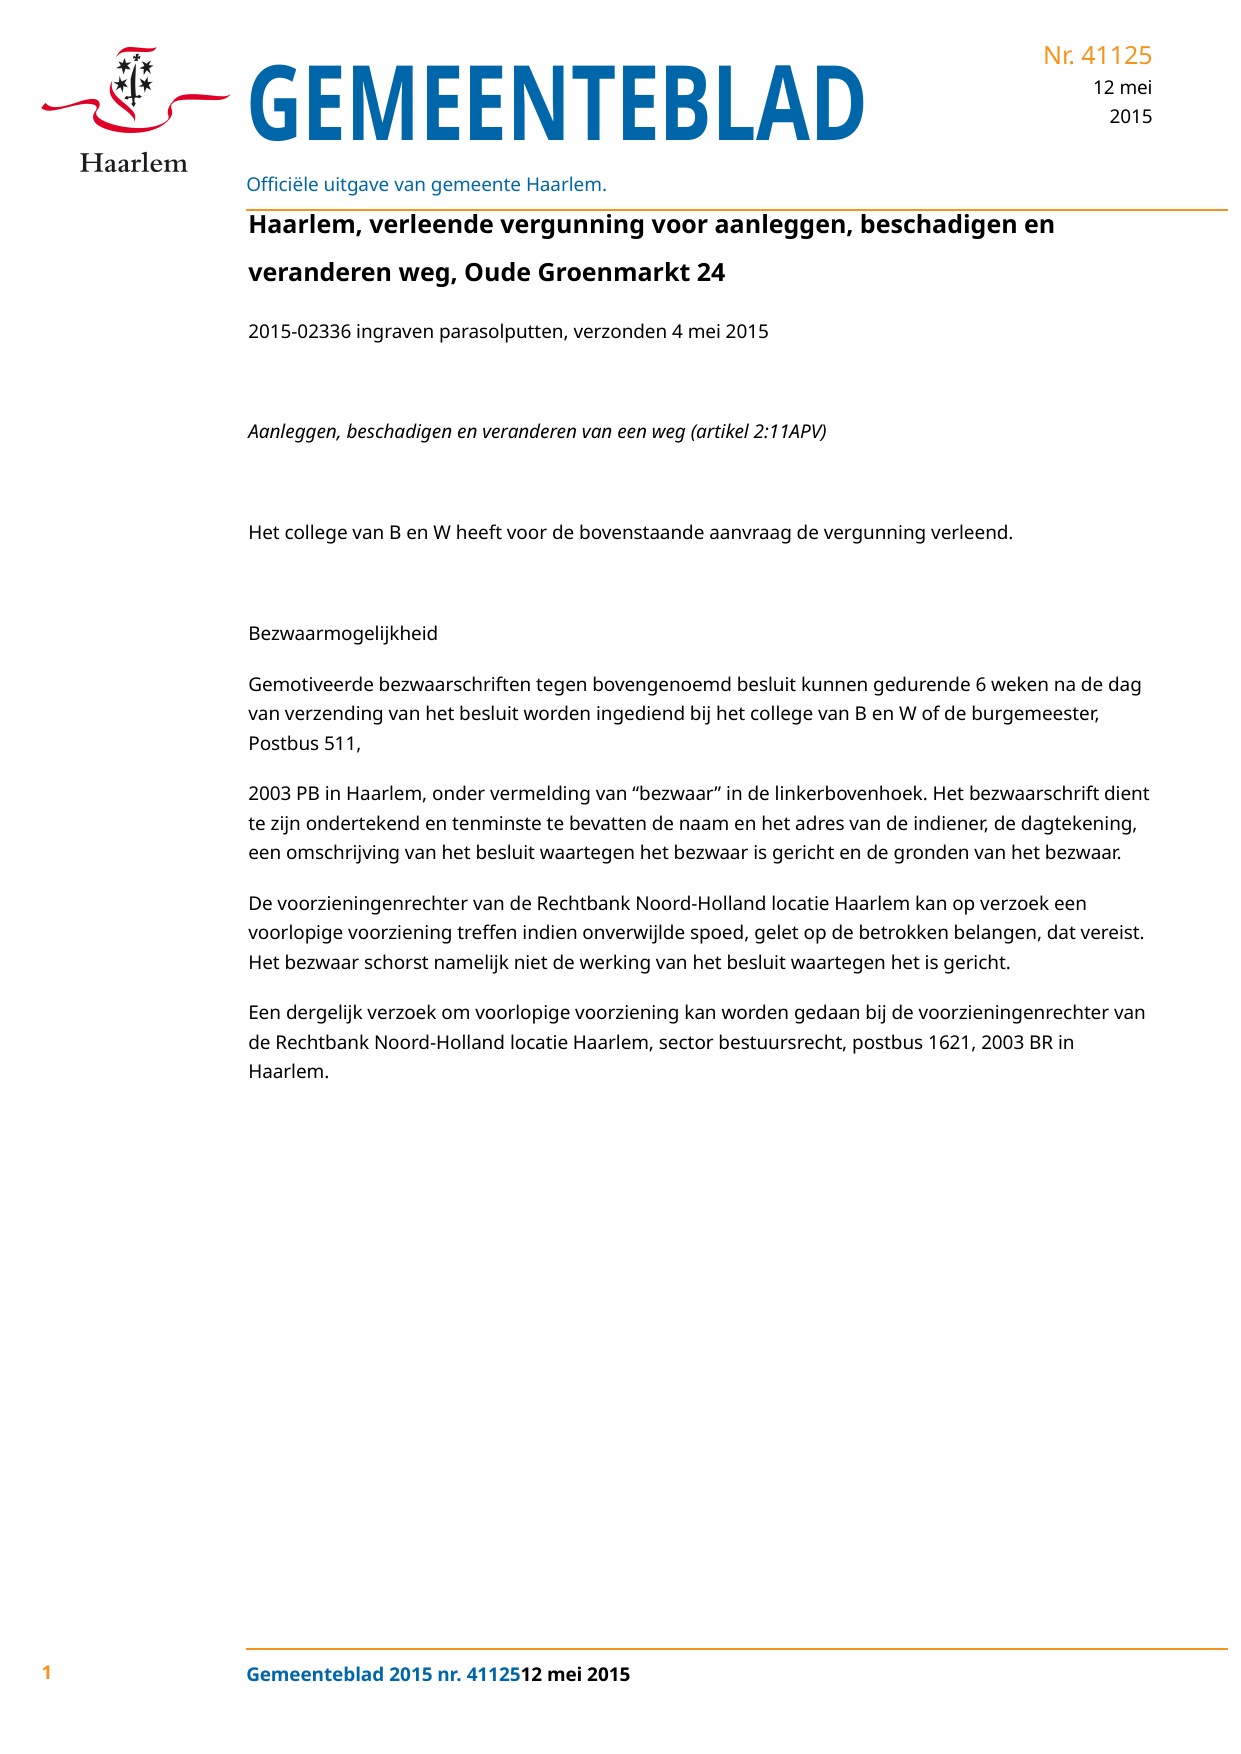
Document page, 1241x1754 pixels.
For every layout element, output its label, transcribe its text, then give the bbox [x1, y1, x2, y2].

text Gemotiveerde bezwaarschriften tegen bovengenoemd besluit kunnen gedurende 6 weken na de dag van verzending van het besluit worden ingediend bij het college van B en W of de burgemeester, Postbus 511, [248, 671, 1152, 756]
text Bezwaarmogelijkheid [248, 620, 1152, 646]
text Het college van B en W heeft voor de bovenstaande aanvraag de vergunning verleend. [248, 519, 1152, 545]
text De voorzieningenrechter van de Rechtbank Noord-Holland locatie Haarlem kan op verzoek een voorlopige voorziening treffen indien onverwijlde spoed, gelet op de betrokken belangen, dat vereist. Het bezwaar schorst namelijk niet de werking van het besluit waartegen het is gericht. [248, 890, 1152, 975]
picture [41, 47, 231, 172]
text Aanleggen, beschadigen en veranderen van een weg (artikel 2:11APV) [248, 419, 1152, 444]
text 2015-02336 ingraven parasolputten, verzonden 4 mei 2015 [248, 318, 1152, 344]
text Een dergelijk verzoek om voorlopige voorziening kan worden gedaan bij de voorzieningenrechter van de Rechtbank Noord-Holland locatie Haarlem, sector bestuursrecht, postbus 1621, 2003 BR in Haarlem. [248, 999, 1152, 1084]
text Haarlem, verleende vergunning voor aanleggen, beschadigen en veranderen weg, Oude Groenmarkt 24 [248, 211, 1152, 288]
text 2003 PB in Haarlem, onder vermelding van “bezwaar” in de linkerbovenhoek. Het bezwaarschrift dient te zijn ondertekend en tenminste te bevatten de naam en het adres van de indiener, de dagtekening, een omschrijving van het besluit waartegen het bezwaar is gericht en de gronden van het bezwaar. [248, 780, 1152, 865]
